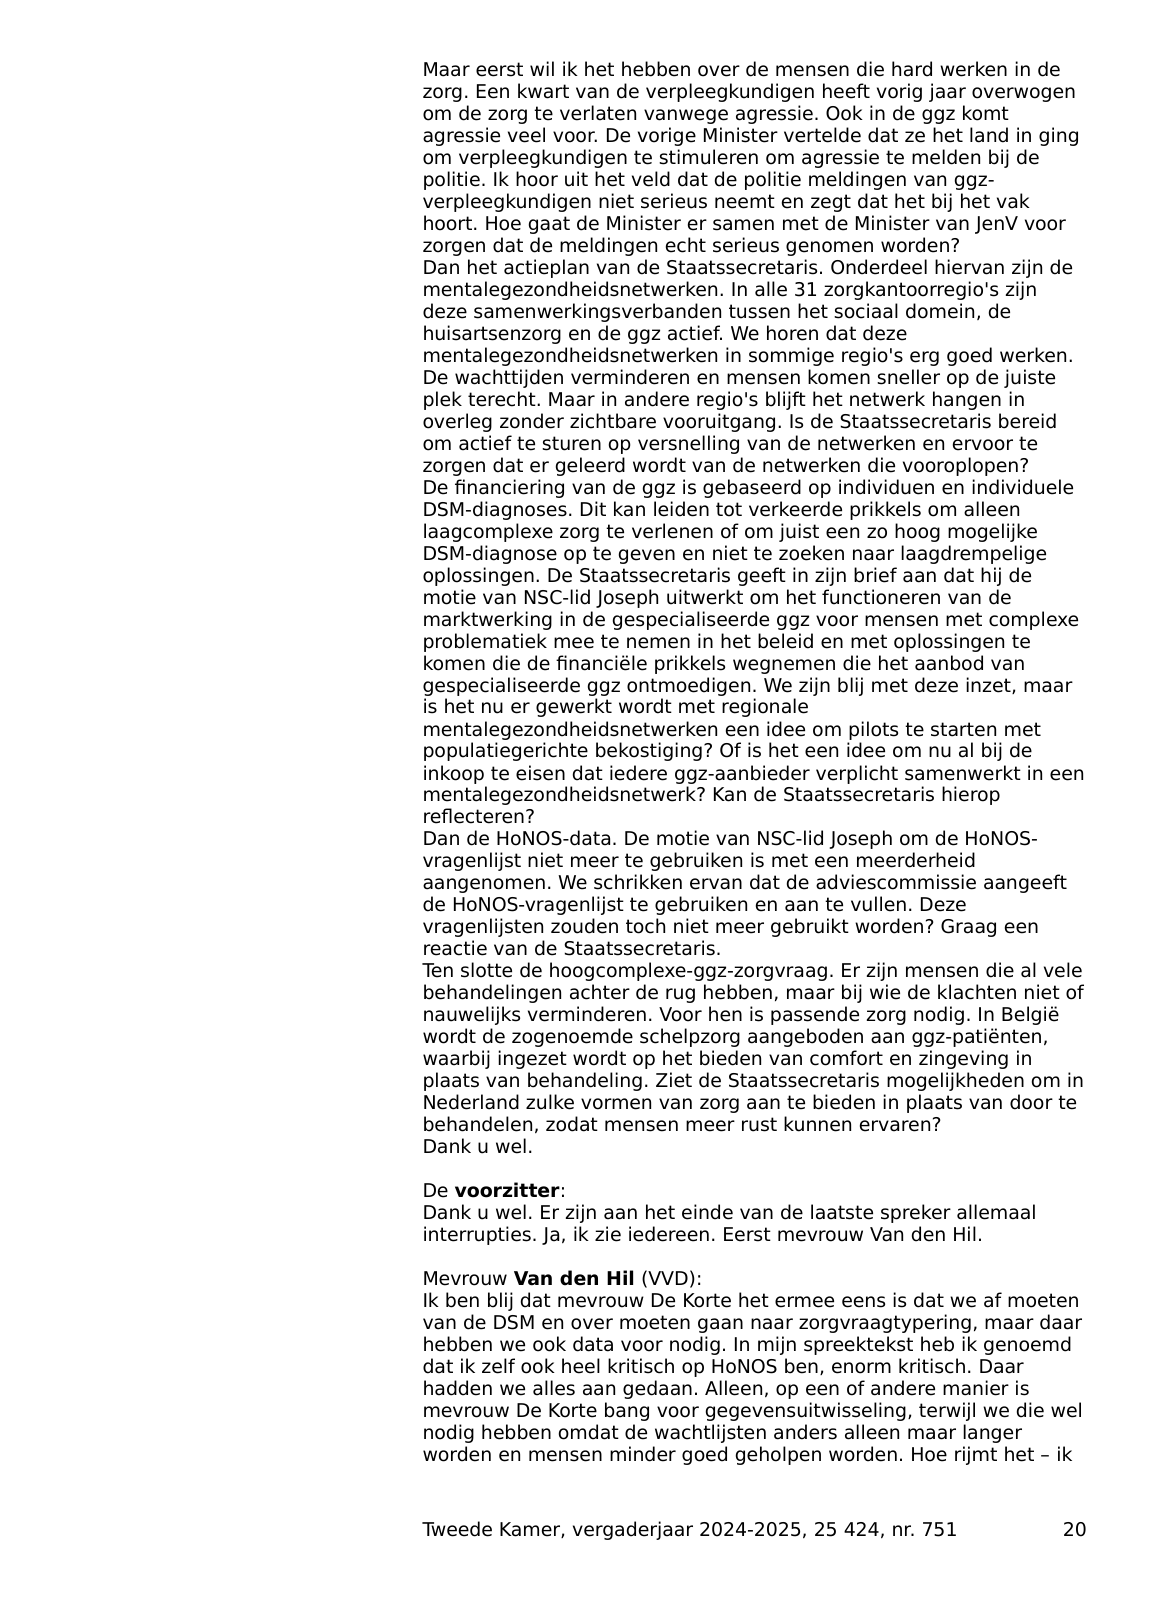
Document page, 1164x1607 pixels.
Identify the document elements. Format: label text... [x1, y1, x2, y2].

text Ten slotte de hoogcomplexe-ggz-zorgvraag. Er zijn mensen die al vele behandelingen achter de rug hebben, maar bij wie de klachten niet of nauwelijks verminderen. Voor hen is passende zorg nodig. In België wordt de zogenoemde schelpzorg aangeboden aan ggz-patiënten, waarbij ingezet wordt op het bieden van comfort en zingeving in plaats van behandeling. Ziet de Staatssecretaris mogelijkheden om in Nederland zulke vormen van zorg aan te bieden in plaats van door te behandelen, zodat mensen meer rust kunnen ervaren? [422, 960, 1087, 1136]
text Mevrouw Van den Hil (VVD): [422, 1268, 1087, 1290]
text Dank u wel. Er zijn aan het einde van de laatste spreker allemaal interrupties. Ja, ik zie iedereen. Eerst mevrouw Van den Hil. [422, 1202, 1087, 1246]
text Dank u wel. [422, 1136, 1087, 1158]
text De voorzitter: [422, 1180, 1087, 1202]
text Ik ben blij dat mevrouw De Korte het ermee eens is dat we af moeten van de DSM en over moeten gaan naar zorgvraagtypering, maar daar hebben we ook data voor nodig. In mijn spreektekst heb ik genoemd dat ik zelf ook heel kritisch op HoNOS ben, enorm kritisch. Daar hadden we alles aan gedaan. Alleen, op een of andere manier is mevrouw De Korte bang voor gegevensuitwisseling, terwijl we die wel nodig hebben omdat de wachtlijsten anders alleen maar langer worden en mensen minder goed geholpen worden. Hoe rijmt het – ik [422, 1290, 1087, 1466]
text Dan de HoNOS-data. De motie van NSC-lid Joseph om de HoNOS-vragenlijst niet meer te gebruiken is met een meerderheid aangenomen. We schrikken ervan dat de adviescommissie aangeeft de HoNOS-vragenlijst te gebruiken en aan te vullen. Deze vragenlijsten zouden toch niet meer gebruikt worden? Graag een reactie van de Staatssecretaris. [422, 828, 1087, 960]
text De financiering van de ggz is gebaseerd op individuen en individuele DSM-diagnoses. Dit kan leiden tot verkeerde prikkels om alleen laagcomplexe zorg te verlenen of om juist een zo hoog mogelijke DSM-diagnose op te geven en niet te zoeken naar laagdrempelige oplossingen. De Staatssecretaris geeft in zijn brief aan dat hij de motie van NSC-lid Joseph uitwerkt om het functioneren van de marktwerking in de gespecialiseerde ggz voor mensen met complexe problematiek mee te nemen in het beleid en met oplossingen te komen die de financiële prikkels wegnemen die het aanbod van gespecialiseerde ggz ontmoedigen. We zijn blij met deze inzet, maar is het nu er gewerkt wordt met regionale mentalegezondheidsnetwerken een idee om pilots te starten met populatiegerichte bekostiging? Of is het een idee om nu al bij de inkoop te eisen dat iedere ggz-aanbieder verplicht samenwerkt in een mentalegezondheidsnetwerk? Kan de Staatssecretaris hierop reflecteren? [422, 477, 1087, 828]
text Maar eerst wil ik het hebben over de mensen die hard werken in de zorg. Een kwart van de verpleegkundigen heeft vorig jaar overwogen om de zorg te verlaten vanwege agressie. Ook in de ggz komt agressie veel voor. De vorige Minister vertelde dat ze het land in ging om verpleegkundigen te stimuleren om agressie te melden bij de politie. Ik hoor uit het veld dat de politie meldingen van ggz-verpleegkundigen niet serieus neemt en zegt dat het bij het vak hoort. Hoe gaat de Minister er samen met de Minister van JenV voor zorgen dat de meldingen echt serieus genomen worden? [422, 59, 1087, 257]
text Dan het actieplan van de Staatssecretaris. Onderdeel hiervan zijn de mentalegezondheidsnetwerken. In alle 31 zorgkantoorregio's zijn deze samenwerkingsverbanden tussen het sociaal domein, de huisartsenzorg en de ggz actief. We horen dat deze mentalegezondheidsnetwerken in sommige regio's erg goed werken. De wachttijden verminderen en mensen komen sneller op de juiste plek terecht. Maar in andere regio's blijft het netwerk hangen in overleg zonder zichtbare vooruitgang. Is de Staatssecretaris bereid om actief te sturen op versnelling van de netwerken en ervoor te zorgen dat er geleerd wordt van de netwerken die vooroplopen? [422, 257, 1087, 477]
